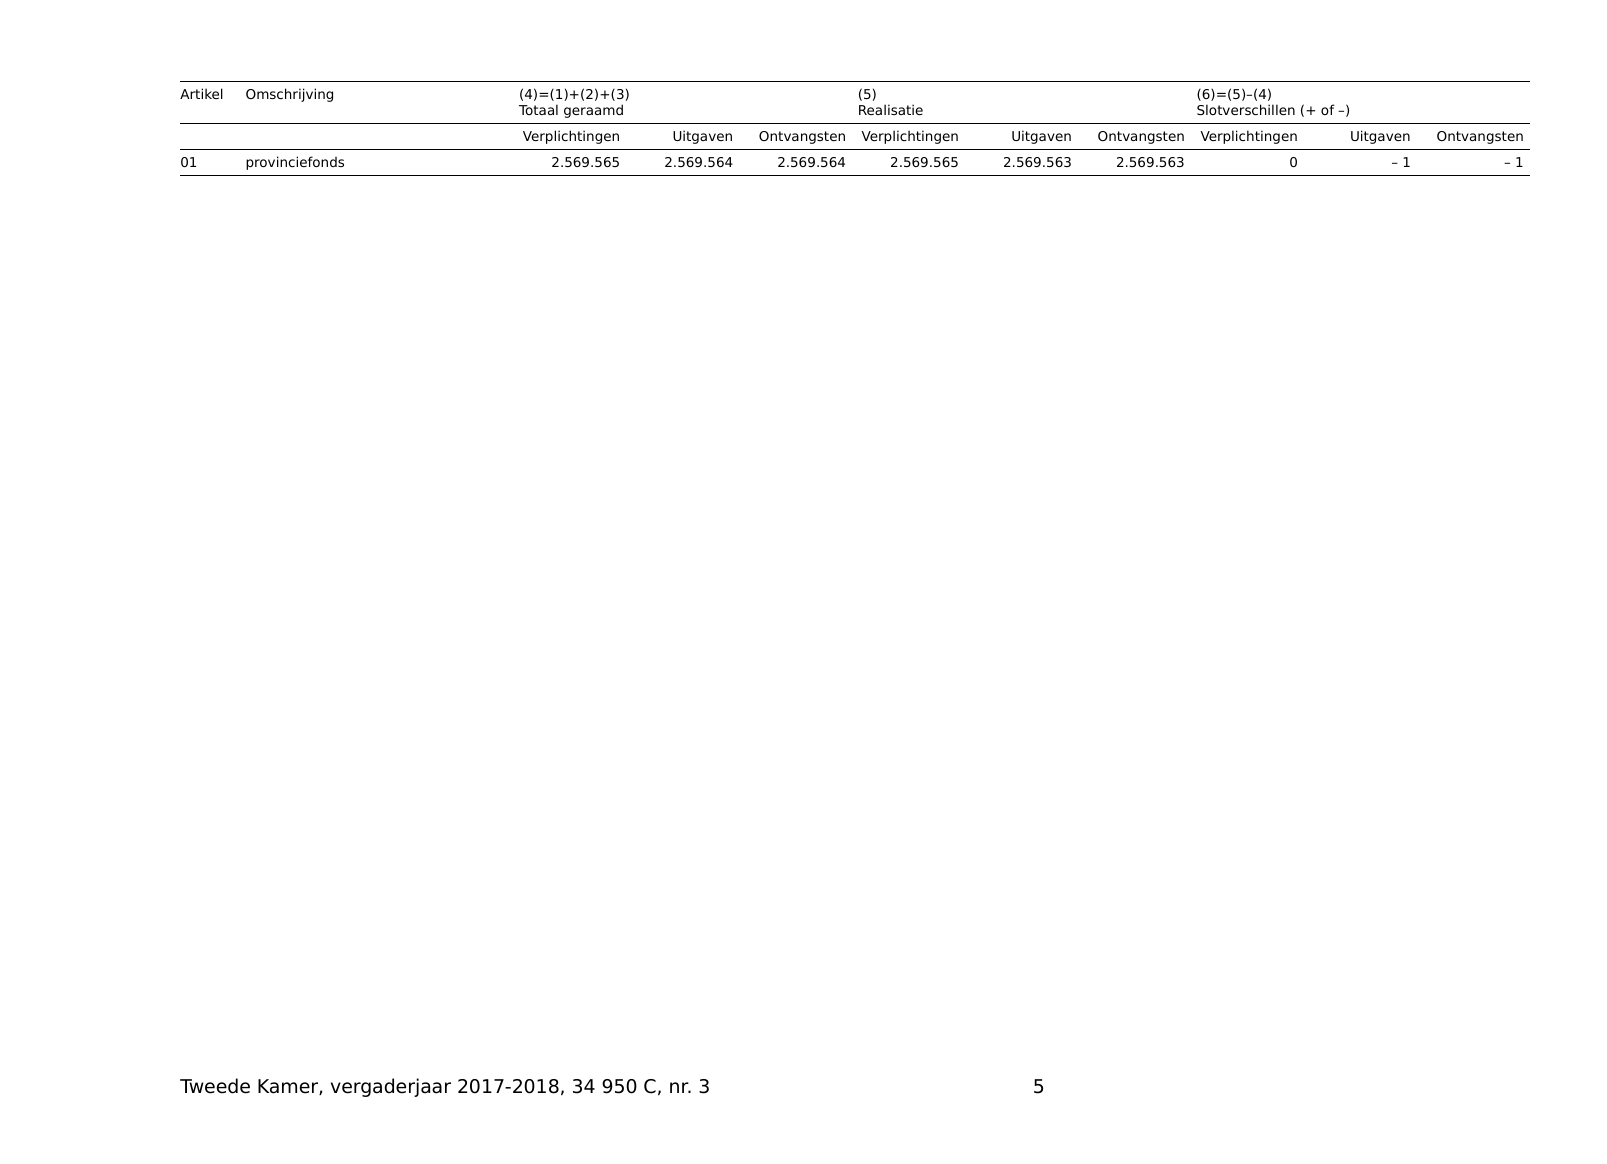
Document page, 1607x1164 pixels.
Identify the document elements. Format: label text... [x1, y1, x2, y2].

table_cell 2.569.565 [852, 150, 965, 175]
table_cell Verplichtingen [513, 124, 626, 149]
table_cell – 1 [1416, 150, 1529, 175]
table_cell Verplichtingen [1191, 124, 1303, 149]
table_cell 01 [180, 150, 239, 175]
table_cell Ontvangsten [1416, 124, 1529, 149]
table_cell 2.569.563 [1078, 150, 1191, 175]
table_header Omschrijving [240, 82, 513, 123]
table_header (4)=(1)+(2)+(3) Totaal geraamd [513, 82, 852, 123]
table_cell 2.569.565 [513, 150, 626, 175]
table_header (6)=(5)–(4) Slotverschillen (+ of –) [1191, 82, 1529, 123]
table_header (5) Realisatie [852, 82, 1191, 123]
table_cell 2.569.564 [626, 150, 739, 175]
table_cell 0 [1191, 150, 1303, 175]
table_header Artikel [180, 82, 239, 123]
table_cell Uitgaven [626, 124, 739, 149]
table_cell Uitgaven [1304, 124, 1416, 149]
table_cell 2.569.563 [965, 150, 1078, 175]
table_cell [180, 124, 239, 149]
table_cell – 1 [1304, 150, 1416, 175]
table_cell Ontvangsten [1078, 124, 1191, 149]
table_cell provinciefonds [240, 150, 513, 175]
table_cell Verplichtingen [852, 124, 965, 149]
table_cell [240, 124, 513, 149]
table_cell Uitgaven [965, 124, 1078, 149]
table_cell 2.569.564 [739, 150, 852, 175]
table_cell Ontvangsten [739, 124, 852, 149]
